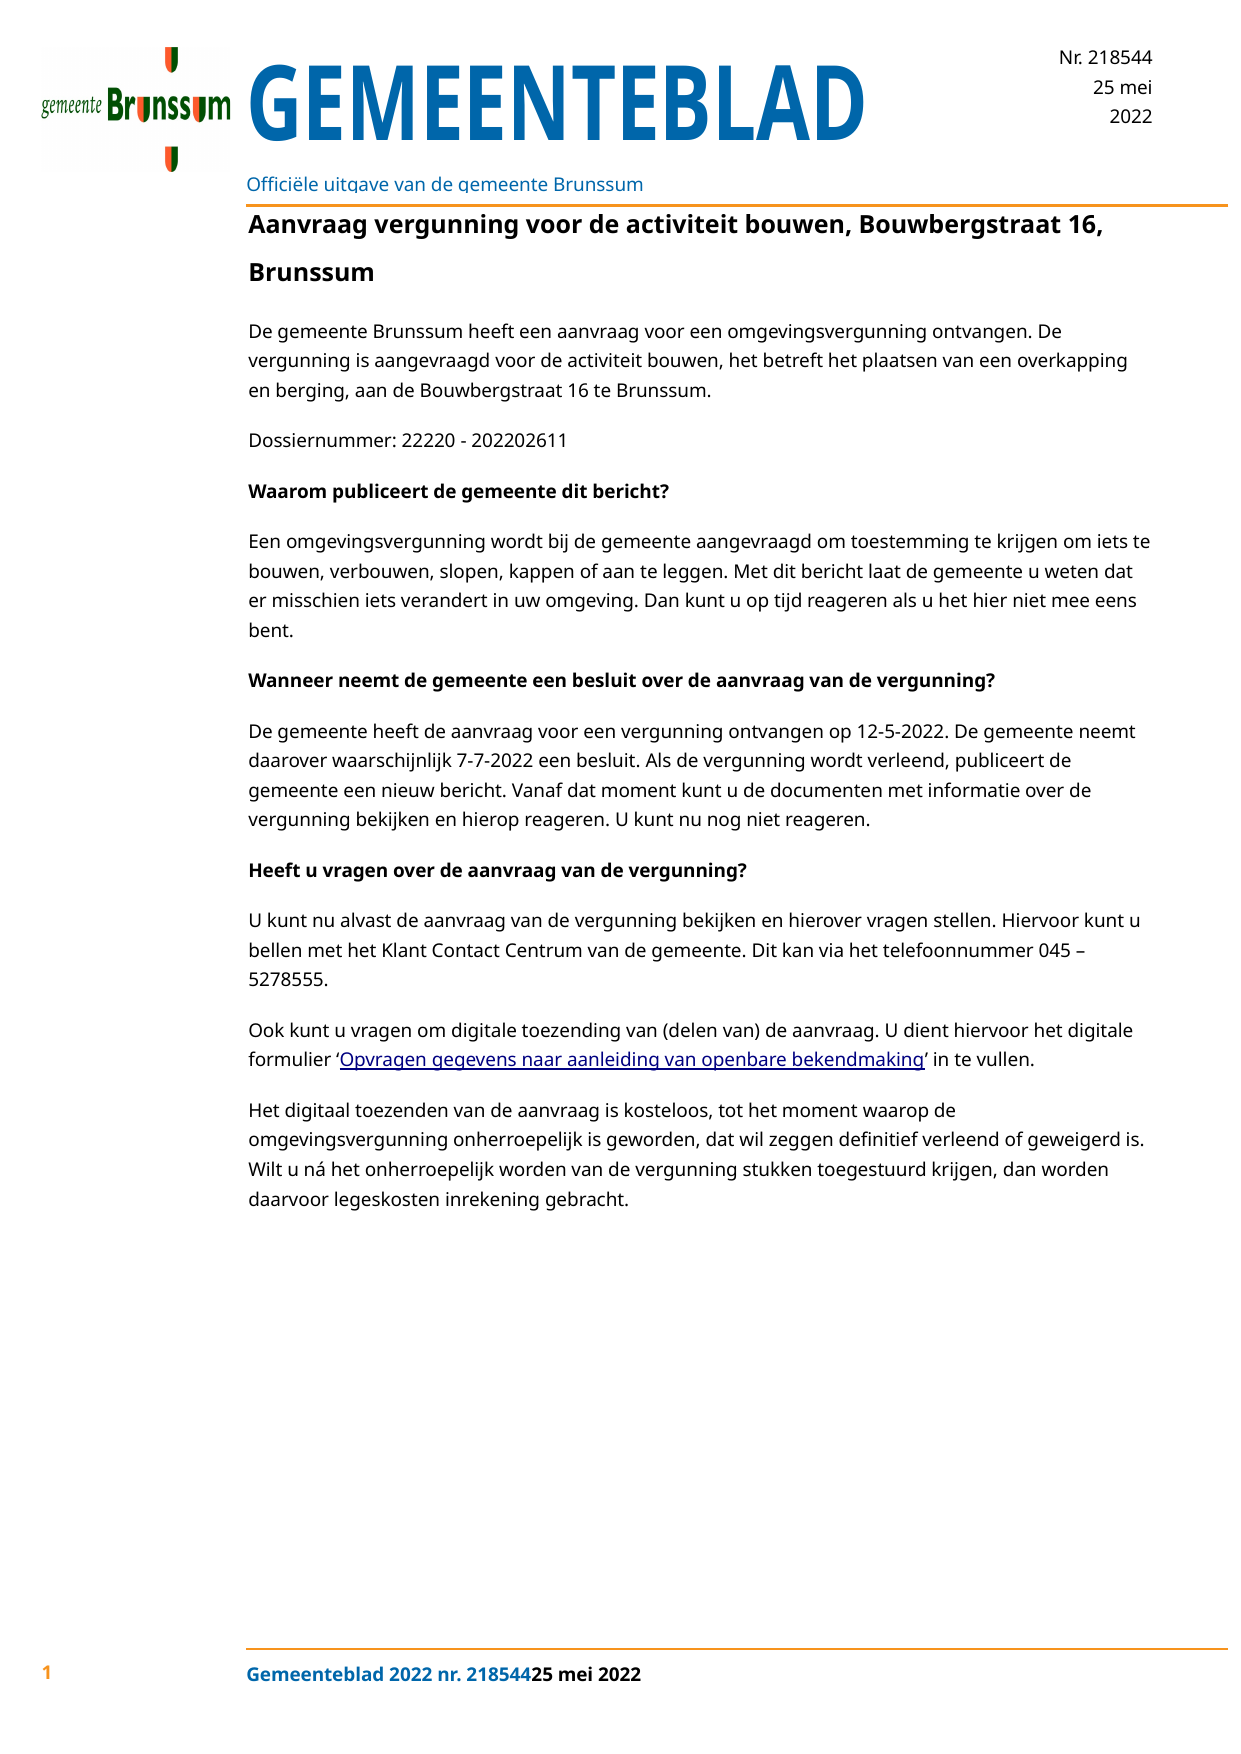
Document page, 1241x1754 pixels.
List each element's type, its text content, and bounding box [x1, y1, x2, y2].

text De gemeente Brunssum heeft een aanvraag voor een omgevingsvergunning ontvangen. De vergunning is aangevraagd voor de activiteit bouwen, het betreft het plaatsen van een overkapping en berging, aan de Bouwbergstraat 16 te Brunssum. [248, 318, 1152, 403]
picture [41, 47, 231, 172]
text Het digitaal toezenden van de aanvraag is kosteloos, tot het moment waarop de omgevingsvergunning onherroepelijk is geworden, dat wil zeggen definitief verleend of geweigerd is. Wilt u ná het onherroepelijk worden van de vergunning stukken toegestuurd krijgen, dan worden daarvoor legeskosten inrekening gebracht. [248, 1097, 1152, 1212]
text Aanvraag vergunning voor de activiteit bouwen, Bouwbergstraat 16, Brunssum [248, 207, 1152, 288]
text Een omgevingsvergunning wordt bij de gemeente aangevraagd om toestemming te krijgen om iets te bouwen, verbouwen, slopen, kappen of aan te leggen. Met dit bericht laat de gemeente u weten dat er misschien iets verandert in uw omgeving. Dan kunt u op tijd reageren als u het hier niet mee eens bent. [248, 528, 1152, 643]
text Wanneer neemt de gemeente een besluit over de aanvraag van de vergunning? [248, 667, 1152, 693]
text Heeft u vragen over de aanvraag van de vergunning? [248, 857, 1152, 883]
text De gemeente heeft de aanvraag voor een vergunning ontvangen op 12-5-2022. De gemeente neemt daarover waarschijnlijk 7-7-2022 een besluit. Als de vergunning wordt verleend, publiceert de gemeente een nieuw bericht. Vanaf dat moment kunt u de documenten met informatie over de vergunning bekijken en hierop reageren. U kunt nu nog niet reageren. [248, 718, 1152, 832]
text U kunt nu alvast de aanvraag van de vergunning bekijken en hierover vragen stellen. Hiervoor kunt u bellen met het Klant Contact Centrum van de gemeente. Dit kan via het telefoonnummer 045 – 5278555. [248, 907, 1152, 992]
text Dossiernummer: 22220 - 202202611 [248, 427, 1152, 453]
text Ook kunt u vragen om digitale toezending van (delen van) de aanvraag. U dient hiervoor het digitale formulier ‘Opvragen gegevens naar aanleiding van openbare bekendmaking’ in te vullen. [248, 1017, 1152, 1072]
text Waarom publiceert de gemeente dit bericht? [248, 478, 1152, 504]
